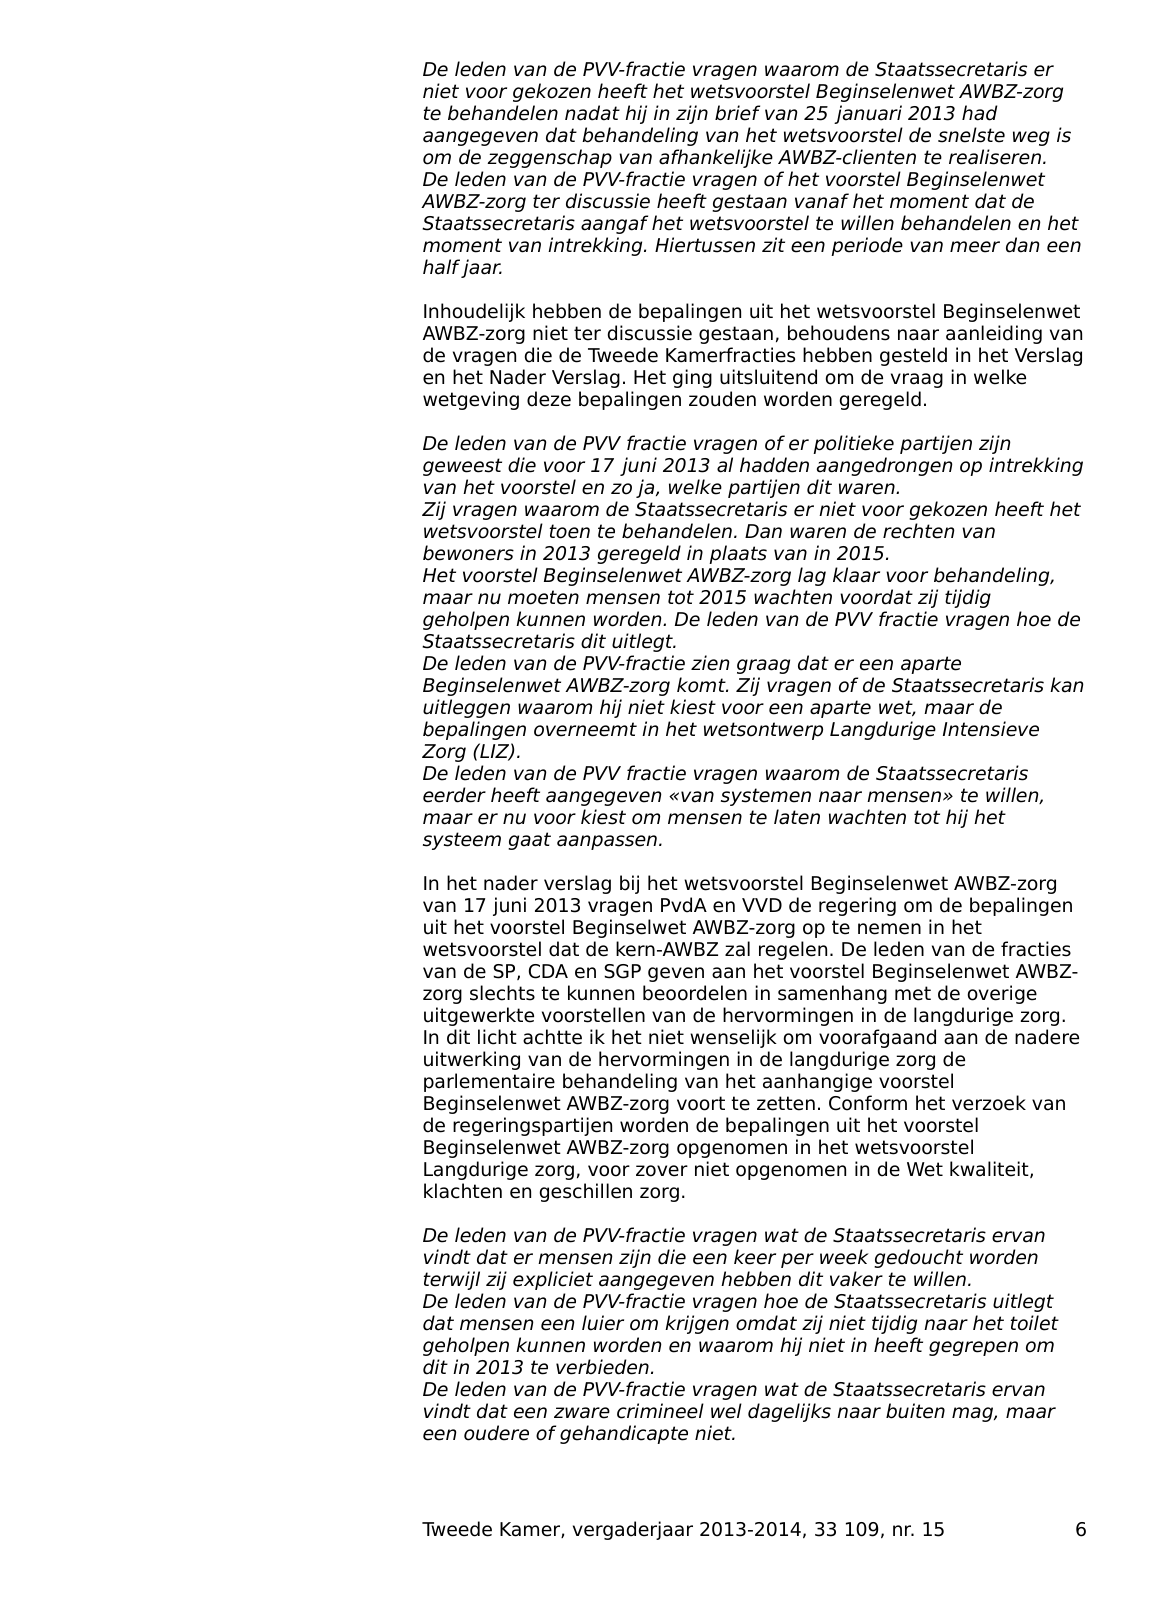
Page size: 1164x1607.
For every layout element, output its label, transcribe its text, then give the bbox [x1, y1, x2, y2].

text De leden van de PVV-fractie vragen wat de Staatssecretaris ervan vindt dat een zware crimineel wel dagelijks naar buiten mag, maar een oudere of gehandicapte niet. [422, 1379, 1087, 1444]
text De leden van de PVV-fractie vragen wat de Staatssecretaris ervan vindt dat er mensen zijn die een keer per week gedoucht worden terwijl zij expliciet aangegeven hebben dit vaker te willen. [422, 1225, 1087, 1291]
text De leden van de PVV-fractie vragen of het voorstel Beginselenwet AWBZ-zorg ter discussie heeft gestaan vanaf het moment dat de Staatssecretaris aangaf het wetsvoorstel te willen behandelen en het moment van intrekking. Hiertussen zit een periode van meer dan een half jaar. [422, 169, 1087, 279]
text De leden van de PVV fractie vragen of er politieke partijen zijn geweest die voor 17 juni 2013 al hadden aangedrongen op intrekking van het voorstel en zo ja, welke partijen dit waren. [422, 433, 1087, 499]
text In het nader verslag bij het wetsvoorstel Beginselenwet AWBZ-zorg van 17 juni 2013 vragen PvdA en VVD de regering om de bepalingen uit het voorstel Beginselwet AWBZ-zorg op te nemen in het wetsvoorstel dat de kern-AWBZ zal regelen. De leden van de fracties van de SP, CDA en SGP geven aan het voorstel Beginselenwet AWBZ-zorg slechts te kunnen beoordelen in samenhang met de overige uitgewerkte voorstellen van de hervormingen in de langdurige zorg. [422, 873, 1087, 1027]
text De leden van de PVV-fractie vragen hoe de Staatssecretaris uitlegt dat mensen een luier om krijgen omdat zij niet tijdig naar het toilet geholpen kunnen worden en waarom hij niet in heeft gegrepen om dit in 2013 te verbieden. [422, 1291, 1087, 1379]
text Het voorstel Beginselenwet AWBZ-zorg lag klaar voor behandeling, maar nu moeten mensen tot 2015 wachten voordat zij tijdig geholpen kunnen worden. De leden van de PVV fractie vragen hoe de Staatssecretaris dit uitlegt. [422, 565, 1087, 653]
text In dit licht achtte ik het niet wenselijk om voorafgaand aan de nadere uitwerking van de hervormingen in de langdurige zorg de parlementaire behandeling van het aanhangige voorstel Beginselenwet AWBZ-zorg voort te zetten. Conform het verzoek van de regeringspartijen worden de bepalingen uit het voorstel Beginselenwet AWBZ-zorg opgenomen in het wetsvoorstel Langdurige zorg, voor zover niet opgenomen in de Wet kwaliteit, klachten en geschillen zorg. [422, 1027, 1087, 1203]
text De leden van de PVV-fractie zien graag dat er een aparte Beginselenwet AWBZ-zorg komt. Zij vragen of de Staatssecretaris kan uitleggen waarom hij niet kiest voor een aparte wet, maar de bepalingen overneemt in het wetsontwerp Langdurige Intensieve Zorg (LIZ). [422, 653, 1087, 763]
text De leden van de PVV fractie vragen waarom de Staatssecretaris eerder heeft aangegeven «van systemen naar mensen» te willen, maar er nu voor kiest om mensen te laten wachten tot hij het systeem gaat aanpassen. [422, 763, 1087, 851]
text Inhoudelijk hebben de bepalingen uit het wetsvoorstel Beginselenwet AWBZ-zorg niet ter discussie gestaan, behoudens naar aanleiding van de vragen die de Tweede Kamerfracties hebben gesteld in het Verslag en het Nader Verslag. Het ging uitsluitend om de vraag in welke wetgeving deze bepalingen zouden worden geregeld. [422, 301, 1087, 411]
text De leden van de PVV-fractie vragen waarom de Staatssecretaris er niet voor gekozen heeft het wetsvoorstel Beginselenwet AWBZ-zorg te behandelen nadat hij in zijn brief van 25 januari 2013 had aangegeven dat behandeling van het wetsvoorstel de snelste weg is om de zeggenschap van afhankelijke AWBZ-clienten te realiseren. [422, 59, 1087, 169]
text Zij vragen waarom de Staatssecretaris er niet voor gekozen heeft het wetsvoorstel toen te behandelen. Dan waren de rechten van bewoners in 2013 geregeld in plaats van in 2015. [422, 499, 1087, 565]
